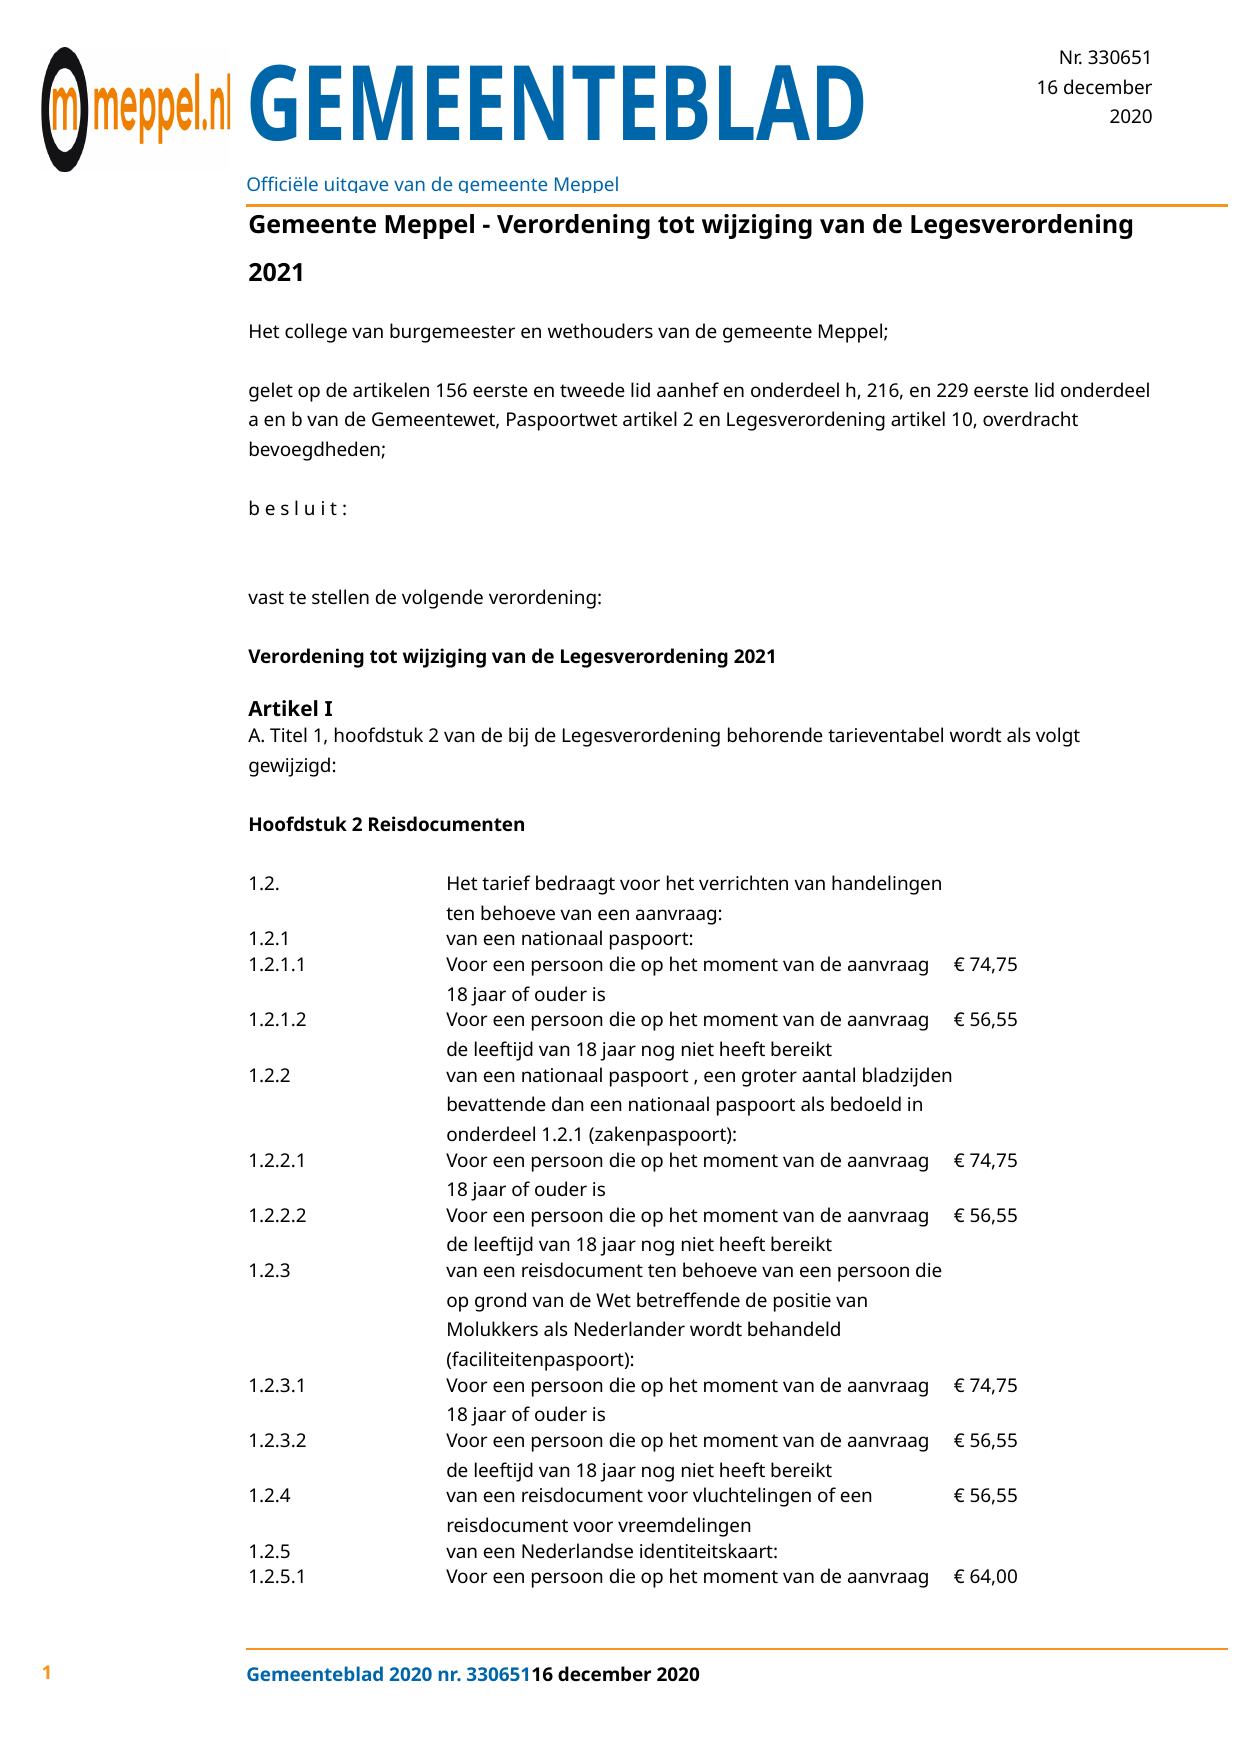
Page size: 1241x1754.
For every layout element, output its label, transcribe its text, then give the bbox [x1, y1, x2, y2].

text Gemeente Meppel - Verordening tot wijziging van de Legesverordening 2021 [248, 207, 1152, 288]
table_cell [954, 926, 1152, 951]
table_cell € 74,75 [954, 951, 1152, 1007]
table_cell Voor een persoon die op het moment van de aanvraag de leeftijd van 18 jaar nog niet heeft bereikt [446, 1202, 954, 1257]
text Het college van burgemeester en wethouders van de gemeente Meppel; [248, 318, 1152, 344]
table_header [954, 870, 1152, 926]
table_cell Voor een persoon die op het moment van de aanvraag 18 jaar of ouder is [446, 951, 954, 1007]
table_cell Voor een persoon die op het moment van de aanvraag [446, 1564, 954, 1589]
table_cell 1.2.3.2 [248, 1427, 446, 1482]
text gelet op de artikelen 156 eerste en tweede lid aanhef en onderdeel h, 216, en 229 eerste lid onderdeel a en b van de Gemeentewet, Paspoortwet artikel 2 en Legesverordening artikel 10, overdracht bevoegdheden; [248, 377, 1152, 462]
table_cell [954, 1258, 1152, 1372]
table_cell 1.2.3.1 [248, 1372, 446, 1427]
table_cell 1.2.2.2 [248, 1202, 446, 1257]
table_cell € 56,55 [954, 1427, 1152, 1482]
text vast te stellen de volgende verordening: [248, 584, 1152, 610]
table_cell € 74,75 [954, 1372, 1152, 1427]
table_cell € 56,55 [954, 1483, 1152, 1538]
table_cell [954, 1538, 1152, 1563]
table_cell Voor een persoon die op het moment van de aanvraag 18 jaar of ouder is [446, 1372, 954, 1427]
table_cell € 56,55 [954, 1007, 1152, 1062]
text Artikel I [248, 694, 1152, 722]
table_cell 1.2.5 [248, 1538, 446, 1563]
table_cell van een nationaal paspoort: [446, 926, 954, 951]
table_cell 1.2.2 [248, 1062, 446, 1147]
table_cell van een Nederlandse identiteitskaart: [446, 1538, 954, 1563]
picture [41, 47, 231, 172]
table_cell van een nationaal paspoort , een groter aantal bladzijden bevattende dan een nationaal paspoort als bedoeld in onderdeel 1.2.1 (zakenpaspoort): [446, 1062, 954, 1147]
table_cell € 64,00 [954, 1564, 1152, 1589]
table_cell 1.2.4 [248, 1483, 446, 1538]
text Verordening tot wijziging van de Legesverordening 2021 [248, 643, 1152, 669]
table_header Het tarief bedraagt voor het verrichten van handelingen ten behoeve van een aanvraag: [446, 870, 954, 926]
table_cell Voor een persoon die op het moment van de aanvraag 18 jaar of ouder is [446, 1147, 954, 1202]
table_header 1.2. [248, 870, 446, 926]
table_cell 1.2.1.1 [248, 951, 446, 1007]
table_cell € 74,75 [954, 1147, 1152, 1202]
table_cell Voor een persoon die op het moment van de aanvraag de leeftijd van 18 jaar nog niet heeft bereikt [446, 1007, 954, 1062]
table_cell 1.2.5.1 [248, 1564, 446, 1589]
table_cell 1.2.3 [248, 1258, 446, 1372]
table_cell Voor een persoon die op het moment van de aanvraag de leeftijd van 18 jaar nog niet heeft bereikt [446, 1427, 954, 1482]
table_cell van een reisdocument ten behoeve van een persoon die op grond van de Wet betreffende de positie van Molukkers als Nederlander wordt behandeld (faciliteitenpaspoort): [446, 1258, 954, 1372]
table_cell 1.2.1.2 [248, 1007, 446, 1062]
text b e s l u i t : [248, 495, 1152, 521]
table_cell [954, 1062, 1152, 1147]
table_cell van een reisdocument voor vluchtelingen of een reisdocument voor vreemdelingen [446, 1483, 954, 1538]
table_cell 1.2.1 [248, 926, 446, 951]
table_cell € 56,55 [954, 1202, 1152, 1257]
table_cell 1.2.2.1 [248, 1147, 446, 1202]
text A. Titel 1, hoofdstuk 2 van de bij de Legesverordening behorende tarieventabel wordt als volgt gewijzigd: [248, 722, 1152, 777]
text Hoofdstuk 2 Reisdocumenten [248, 811, 1152, 837]
